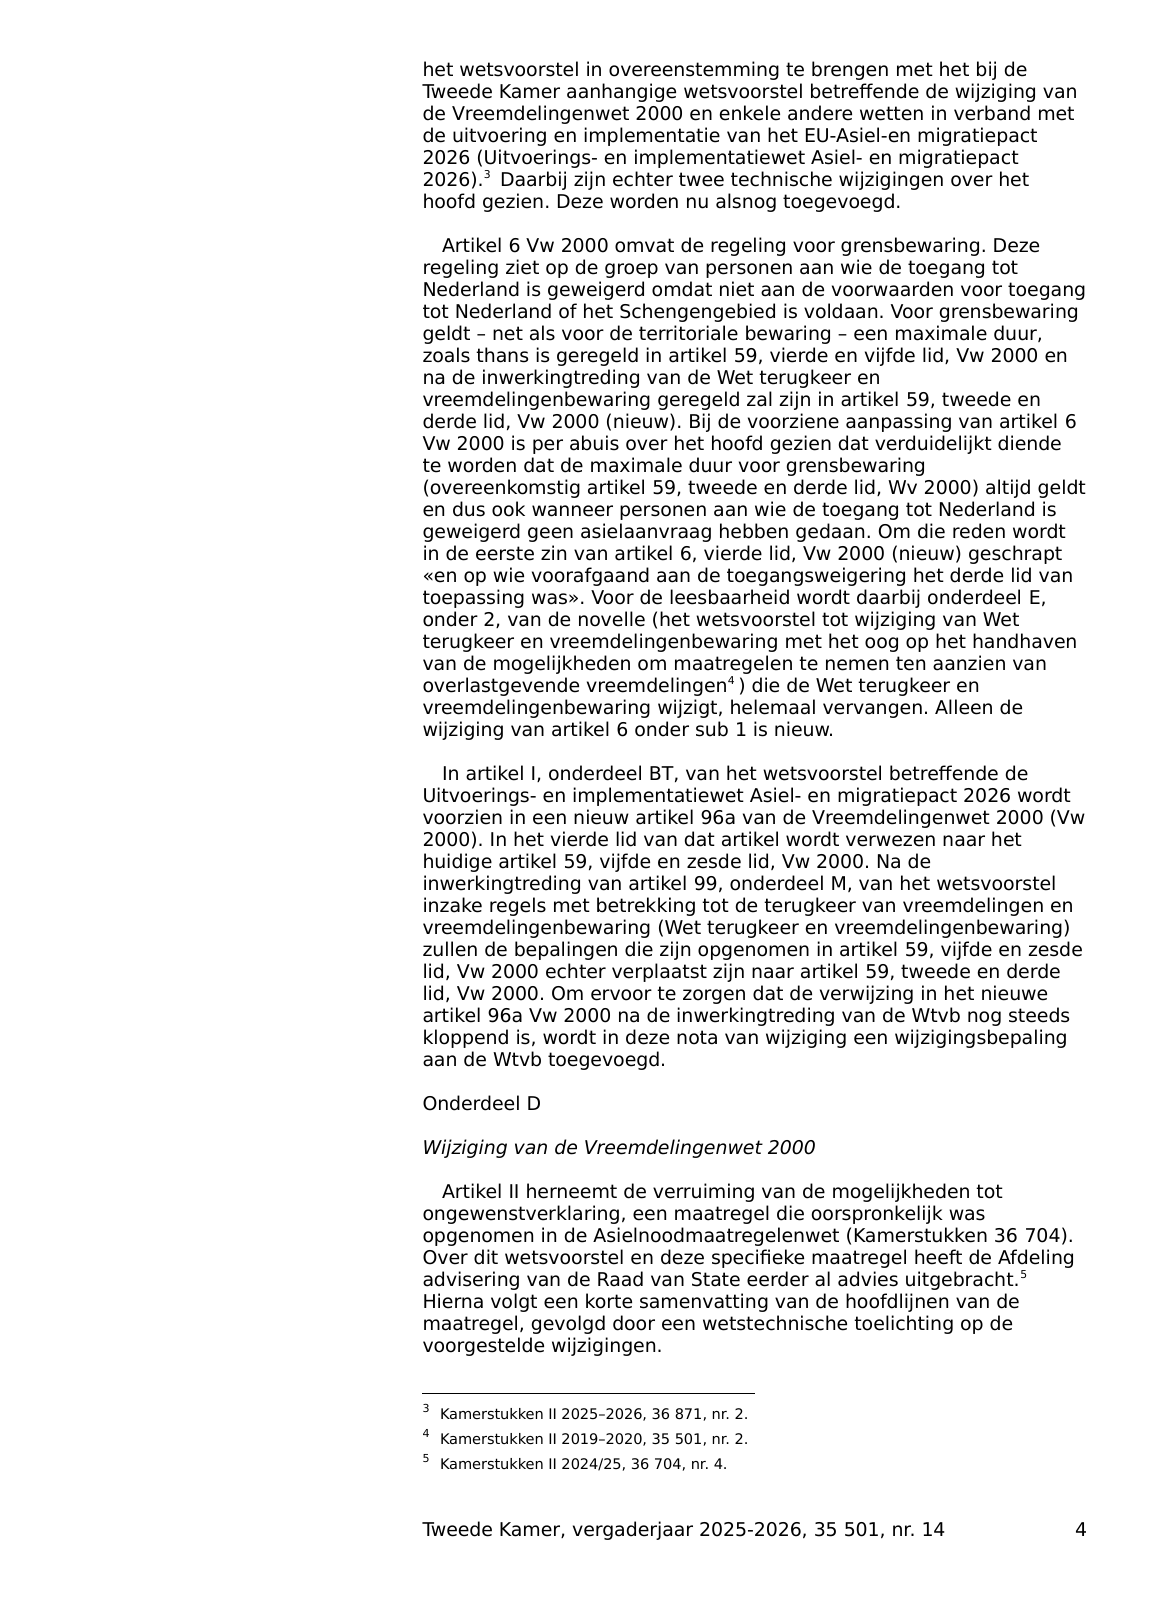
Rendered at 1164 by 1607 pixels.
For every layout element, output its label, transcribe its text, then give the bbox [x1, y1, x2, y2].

subtitle Wijziging van de Vreemdelingenwet 2000 [422, 1137, 1087, 1159]
text Artikel II herneemt de verruiming van de mogelijkheden tot ongewenstverklaring, een maatregel die oorspronkelijk was opgenomen in de Asielnoodmaatregelenwet (Kamerstukken 36 704). Over dit wetsvoorstel en deze specifieke maatregel heeft de Afdeling advisering van de Raad van State eerder al advies uitgebracht. Hierna volgt een korte samenvatting van de hoofdlijnen van de maatregel, gevolgd door een wetstechnische toelichting op de voorgestelde wijzigingen. [422, 1181, 1087, 1357]
text Kamerstukken II 2025–2026, 36 871, nr. 2. [422, 1402, 1087, 1424]
subtitle Onderdeel D [422, 1093, 1087, 1115]
text het wetsvoorstel in overeenstemming te brengen met het bij de Tweede Kamer aanhangige wetsvoorstel betreffende de wijziging van de Vreemdelingenwet 2000 en enkele andere wetten in verband met de uitvoering en implementatie van het EU-Asiel-en migratiepact 2026 (Uitvoerings- en implementatiewet Asiel- en migratiepact 2026). Daarbij zijn echter twee technische wijzigingen over het hoofd gezien. Deze worden nu alsnog toegevoegd. [422, 59, 1087, 213]
text Kamerstukken II 2024/25, 36 704, nr. 4. [422, 1452, 1087, 1474]
text In artikel I, onderdeel BT, van het wetsvoorstel betreffende de Uitvoerings- en implementatiewet Asiel- en migratiepact 2026 wordt voorzien in een nieuw artikel 96a van de Vreemdelingenwet 2000 (Vw 2000). In het vierde lid van dat artikel wordt verwezen naar het huidige artikel 59, vijfde en zesde lid, Vw 2000. Na de inwerkingtreding van artikel 99, onderdeel M, van het wetsvoorstel inzake regels met betrekking tot de terugkeer van vreemdelingen en vreemdelingenbewaring (Wet terugkeer en vreemdelingenbewaring) zullen de bepalingen die zijn opgenomen in artikel 59, vijfde en zesde lid, Vw 2000 echter verplaatst zijn naar artikel 59, tweede en derde lid, Vw 2000. Om ervoor te zorgen dat de verwijzing in het nieuwe artikel 96a Vw 2000 na de inwerkingtreding van de Wtvb nog steeds kloppend is, wordt in deze nota van wijziging een wijzigingsbepaling aan de Wtvb toegevoegd. [422, 763, 1087, 1071]
text Kamerstukken II 2019–2020, 35 501, nr. 2. [422, 1427, 1087, 1449]
text Artikel 6 Vw 2000 omvat de regeling voor grensbewaring. Deze regeling ziet op de groep van personen aan wie de toegang tot Nederland is geweigerd omdat niet aan de voorwaarden voor toegang tot Nederland of het Schengengebied is voldaan. Voor grensbewaring geldt – net als voor de territoriale bewaring – een maximale duur, zoals thans is geregeld in artikel 59, vierde en vijfde lid, Vw 2000 en na de inwerkingtreding van de Wet terugkeer en vreemdelingenbewaring geregeld zal zijn in artikel 59, tweede en derde lid, Vw 2000 (nieuw). Bij de voorziene aanpassing van artikel 6 Vw 2000 is per abuis over het hoofd gezien dat verduidelijkt diende te worden dat de maximale duur voor grensbewaring (overeenkomstig artikel 59, tweede en derde lid, Wv 2000) altijd geldt en dus ook wanneer personen aan wie de toegang tot Nederland is geweigerd geen asielaanvraag hebben gedaan. Om die reden wordt in de eerste zin van artikel 6, vierde lid, Vw 2000 (nieuw) geschrapt «en op wie voorafgaand aan de toegangsweigering het derde lid van toepassing was». Voor de leesbaarheid wordt daarbij onderdeel E, onder 2, van de novelle (het wetsvoorstel tot wijziging van Wet terugkeer en vreemdelingenbewaring met het oog op het handhaven van de mogelijkheden om maatregelen te nemen ten aanzien van overlastgevende vreemdelingen) die de Wet terugkeer en vreemdelingenbewaring wijzigt, helemaal vervangen. Alleen de wijziging van artikel 6 onder sub 1 is nieuw. [422, 235, 1087, 741]
